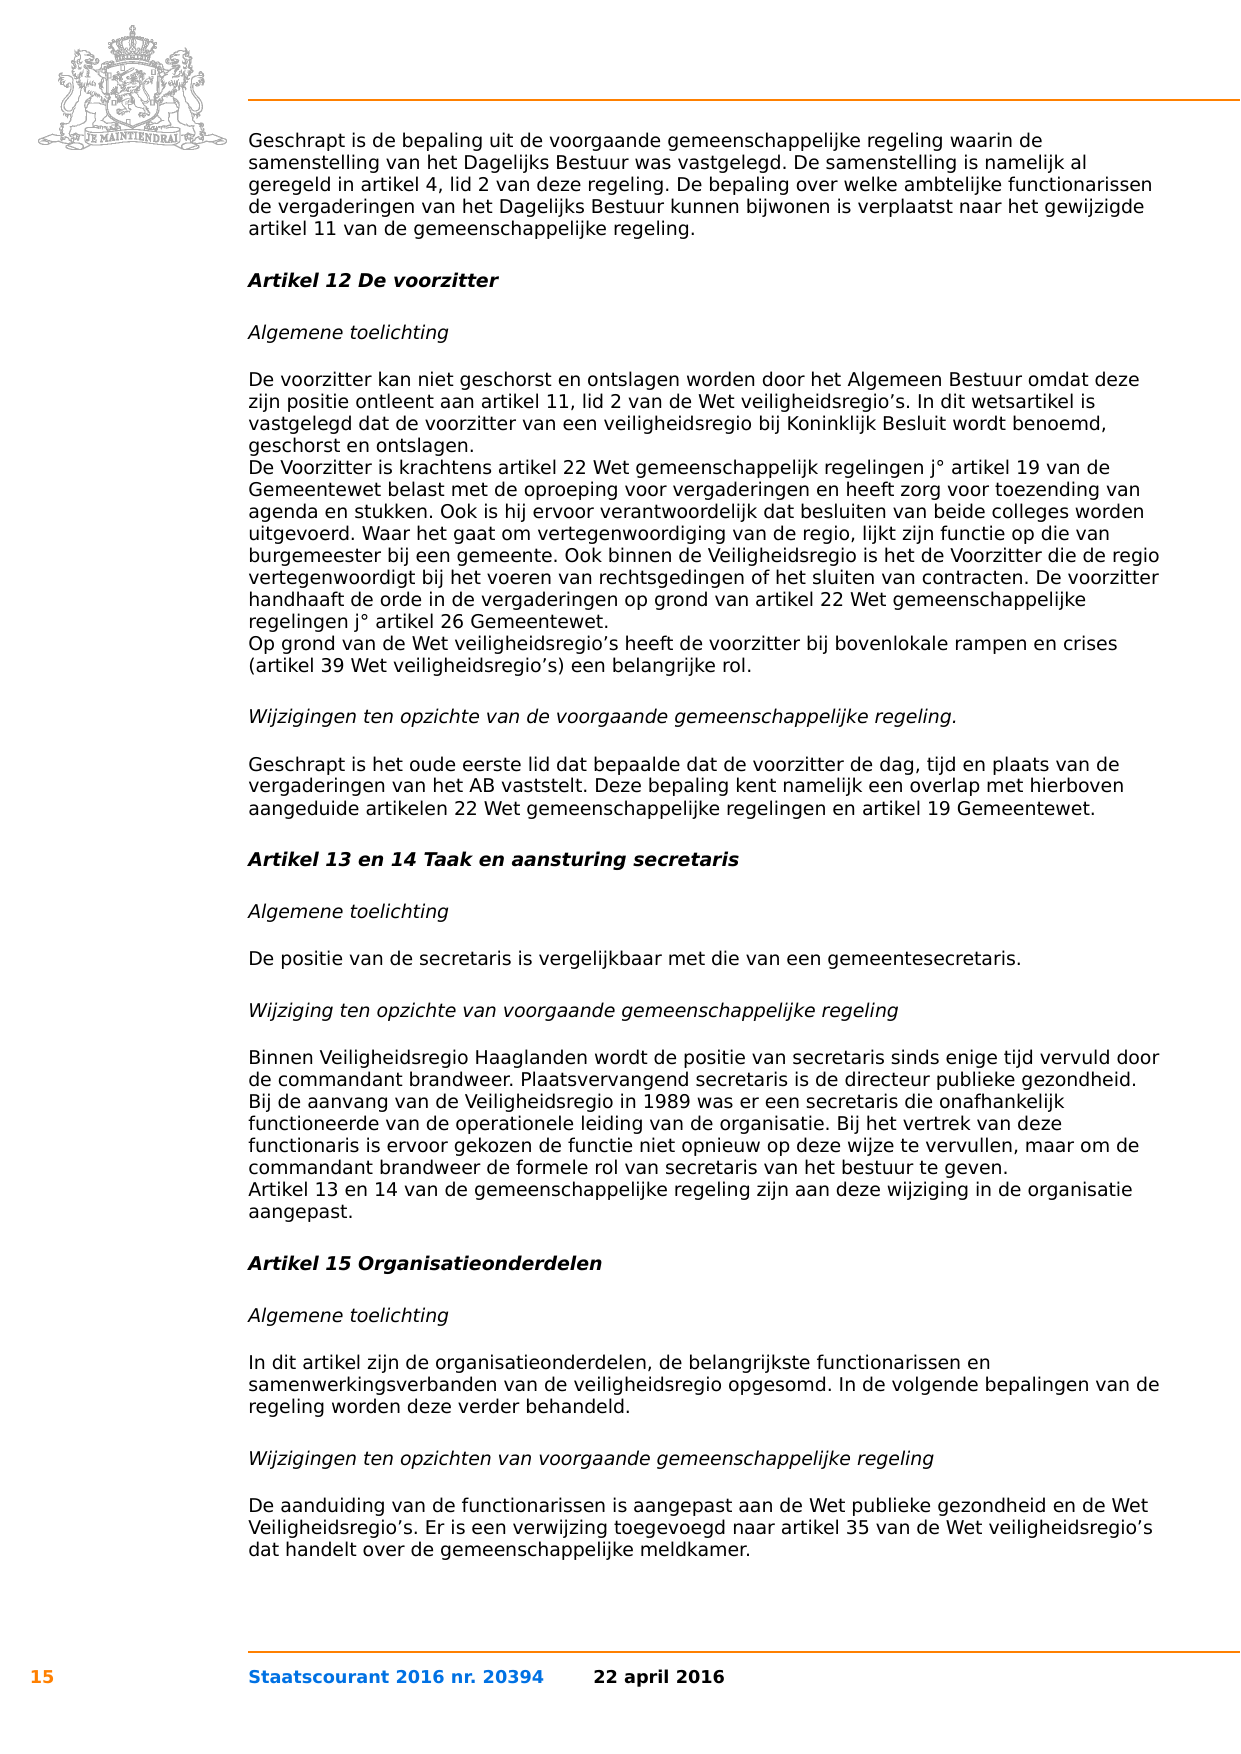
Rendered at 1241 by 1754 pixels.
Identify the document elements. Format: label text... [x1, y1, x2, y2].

text De positie van de secretaris is vergelijkbaar met die van een gemeentesecretaris. [248, 948, 1163, 970]
text Geschrapt is de bepaling uit de voorgaande gemeenschappelijke regeling waarin de samenstelling van het Dagelijks Bestuur was vastgelegd. De samenstelling is namelijk al geregeld in artikel 4, lid 2 van deze regeling. De bepaling over welke ambtelijke functionarissen de vergaderingen van het Dagelijks Bestuur kunnen bijwonen is verplaatst naar het gewijzigde artikel 11 van de gemeenschappelijke regeling. [248, 130, 1163, 240]
subtitle Artikel 12 De voorzitter [248, 270, 1163, 292]
subtitle Wijzigingen ten opzichten van voorgaande gemeenschappelijke regeling [248, 1448, 1163, 1470]
text De aanduiding van de functionarissen is aangepast aan de Wet publieke gezondheid en de Wet Veiligheidsregio’s. Er is een verwijzing toegevoegd naar artikel 35 van de Wet veiligheidsregio’s dat handelt over de gemeenschappelijke meldkamer. [248, 1495, 1163, 1561]
text Artikel 13 en 14 van de gemeenschappelijke regeling zijn aan deze wijziging in de organisatie aangepast. [248, 1179, 1163, 1223]
subtitle Wijzigingen ten opzichte van de voorgaande gemeenschappelijke regeling. [248, 706, 1163, 728]
subtitle Wijziging ten opzichte van voorgaande gemeenschappelijke regeling [248, 1000, 1163, 1022]
text Binnen Veiligheidsregio Haaglanden wordt de positie van secretaris sinds enige tijd vervuld door de commandant brandweer. Plaatsvervangend secretaris is de directeur publieke gezondheid. Bij de aanvang van de Veiligheidsregio in 1989 was er een secretaris die onafhankelijk functioneerde van de operationele leiding van de organisatie. Bij het vertrek van deze functionaris is ervoor gekozen de functie niet opnieuw op deze wijze te vervullen, maar om de commandant brandweer de formele rol van secretaris van het bestuur te geven. [248, 1047, 1163, 1179]
text Op grond van de Wet veiligheidsregio’s heeft de voorzitter bij bovenlokale rampen en crises (artikel 39 Wet veiligheidsregio’s) een belangrijke rol. [248, 632, 1163, 676]
text De Voorzitter is krachtens artikel 22 Wet gemeenschappelijk regelingen j° artikel 19 van de Gemeentewet belast met de oproeping voor vergaderingen en heeft zorg voor toezending van agenda en stukken. Ook is hij ervoor verantwoordelijk dat besluiten van beide colleges worden uitgevoerd. Waar het gaat om vertegenwoordiging van de regio, lijkt zijn functie op die van burgemeester bij een gemeente. Ook binnen de Veiligheidsregio is het de Voorzitter die de regio vertegenwoordigt bij het voeren van rechtsgedingen of het sluiten van contracten. De voorzitter handhaaft de orde in de vergaderingen op grond van artikel 22 Wet gemeenschappelijke regelingen j° artikel 26 Gemeentewet. [248, 457, 1163, 632]
picture [38, 25, 227, 150]
subtitle Algemene toelichting [248, 901, 1163, 923]
text In dit artikel zijn de organisatieonderdelen, de belangrijkste functionarissen en samenwerkingsverbanden van de veiligheidsregio opgesomd. In de volgende bepalingen van de regeling worden deze verder behandeld. [248, 1352, 1163, 1418]
text Geschrapt is het oude eerste lid dat bepaalde dat de voorzitter de dag, tijd en plaats van de vergaderingen van het AB vaststelt. Deze bepaling kent namelijk een overlap met hierboven aangeduide artikelen 22 Wet gemeenschappelijke regelingen en artikel 19 Gemeentewet. [248, 753, 1163, 819]
subtitle Artikel 15 Organisatieonderdelen [248, 1253, 1163, 1275]
subtitle Algemene toelichting [248, 322, 1163, 344]
text De voorzitter kan niet geschorst en ontslagen worden door het Algemeen Bestuur omdat deze zijn positie ontleent aan artikel 11, lid 2 van de Wet veiligheidsregio’s. In dit wetsartikel is vastgelegd dat de voorzitter van een veiligheidsregio bij Koninklijk Besluit wordt benoemd, geschorst en ontslagen. [248, 369, 1163, 457]
subtitle Algemene toelichting [248, 1305, 1163, 1327]
subtitle Artikel 13 en 14 Taak en aansturing secretaris [248, 849, 1163, 871]
